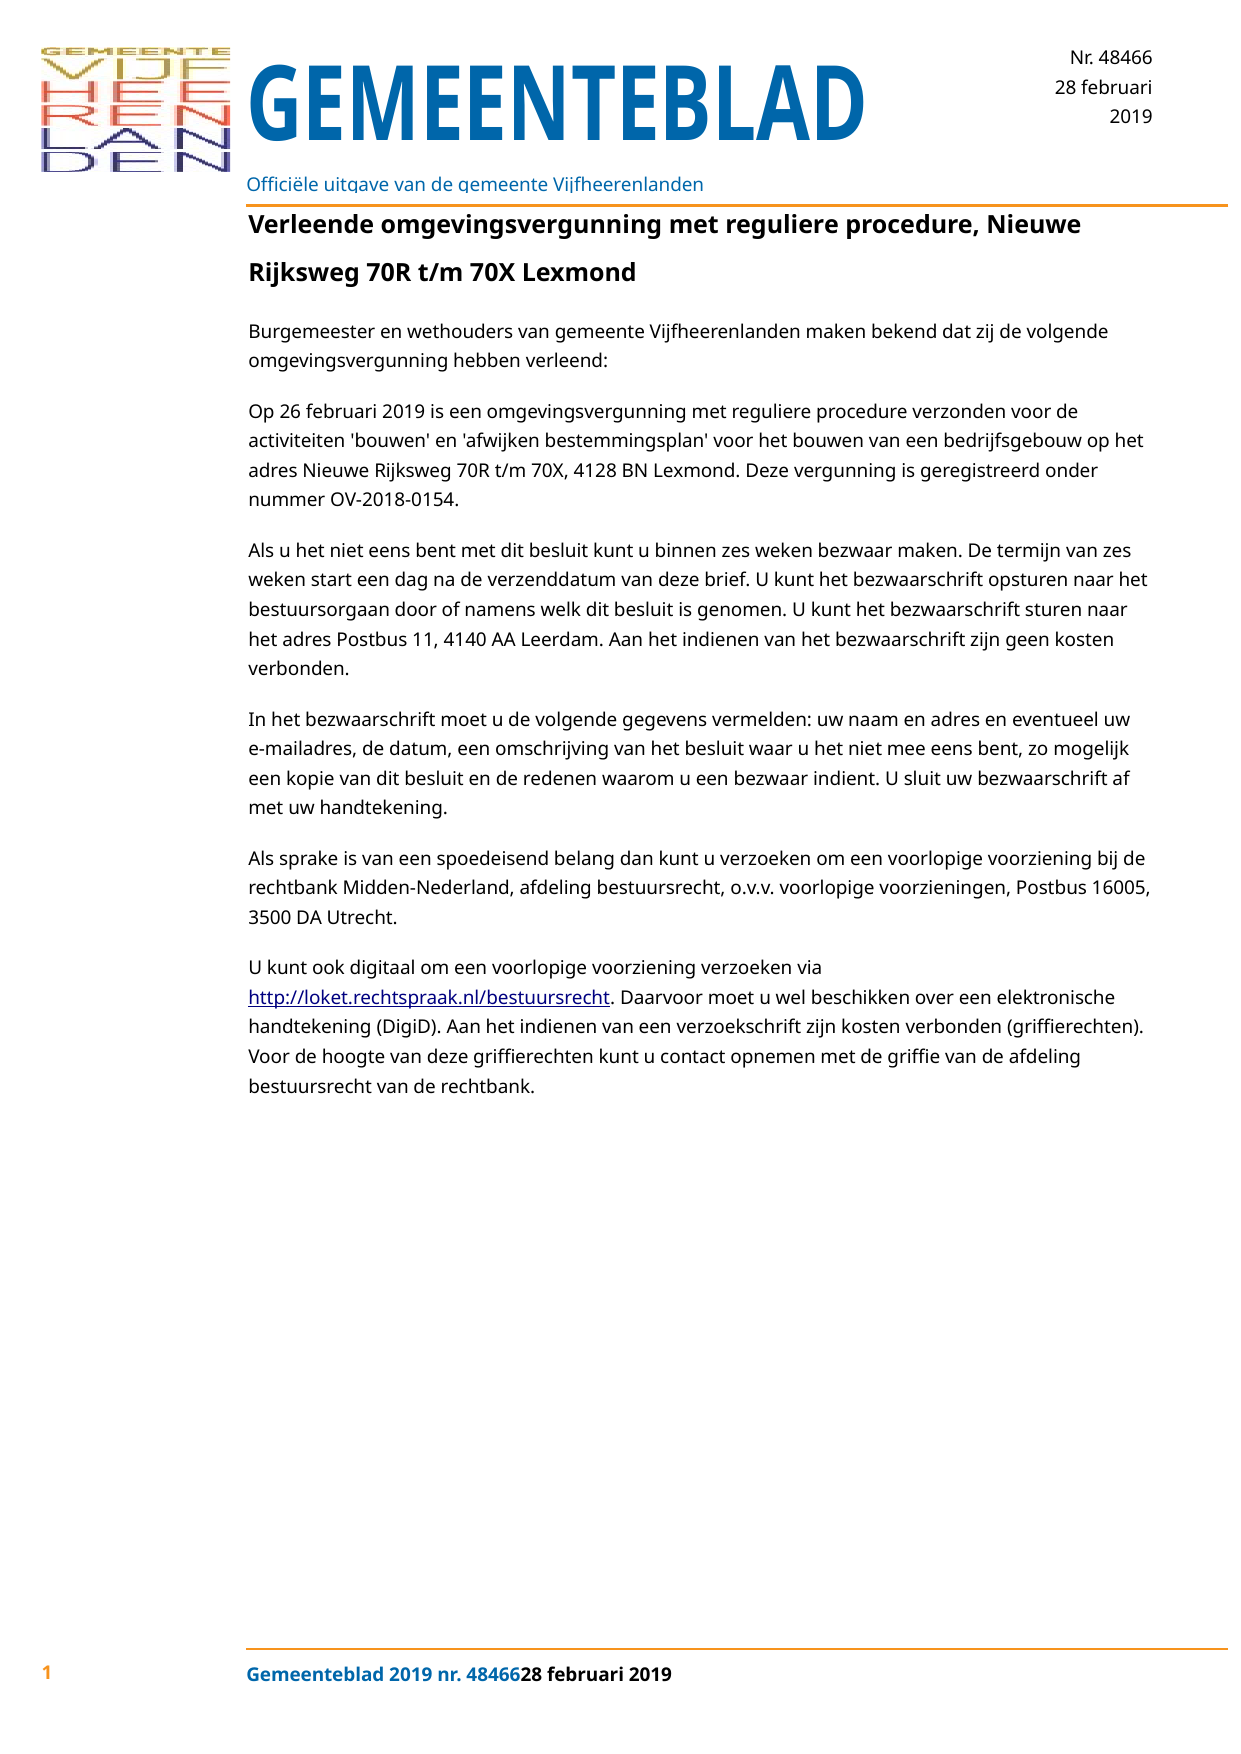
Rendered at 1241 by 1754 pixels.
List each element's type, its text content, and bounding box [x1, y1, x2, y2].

text U kunt ook digitaal om een voorlopige voorziening verzoeken via http://loket.rechtspraak.nl/bestuursrecht. Daarvoor moet u wel beschikken over een elektronische handtekening (DigiD). Aan het indienen van een verzoekschrift zijn kosten verbonden (griffierechten). Voor de hoogte van deze griffierechten kunt u contact opnemen met de griffie van de afdeling bestuursrecht van de rechtbank. [248, 954, 1152, 1099]
text In het bezwaarschrift moet u de volgende gegevens vermelden: uw naam en adres en eventueel uw e-mailadres, de datum, een omschrijving van het besluit waar u het niet mee eens bent, zo mogelijk een kopie van dit besluit en de redenen waarom u een bezwaar indient. U sluit uw bezwaarschrift af met uw handtekening. [248, 706, 1152, 820]
text Verleende omgevingsvergunning met reguliere procedure, Nieuwe Rijksweg 70R t/m 70X Lexmond [248, 207, 1152, 288]
text Op 26 februari 2019 is een omgevingsvergunning met reguliere procedure verzonden voor de activiteiten 'bouwen' en 'afwijken bestemmingsplan' voor het bouwen van een bedrijfsgebouw op het adres Nieuwe Rijksweg 70R t/m 70X, 4128 BN Lexmond. Deze vergunning is geregistreerd onder nummer OV-2018-0154. [248, 398, 1152, 512]
text Als sprake is van een spoedeisend belang dan kunt u verzoeken om een voorlopige voorziening bij de rechtbank Midden-Nederland, afdeling bestuursrecht, o.v.v. voorlopige voorzieningen, Postbus 16005, 3500 DA Utrecht. [248, 845, 1152, 930]
text Burgemeester en wethouders van gemeente Vijfheerenlanden maken bekend dat zij de volgende omgevingsvergunning hebben verleend: [248, 318, 1152, 373]
picture [41, 47, 231, 172]
text Als u het niet eens bent met dit besluit kunt u binnen zes weken bezwaar maken. De termijn van zes weken start een dag na de verzenddatum van deze brief. U kunt het bezwaarschrift opsturen naar het bestuursorgaan door of namens welk dit besluit is genomen. U kunt het bezwaarschrift sturen naar het adres Postbus 11, 4140 AA Leerdam. Aan het indienen van het bezwaarschrift zijn geen kosten verbonden. [248, 537, 1152, 681]
